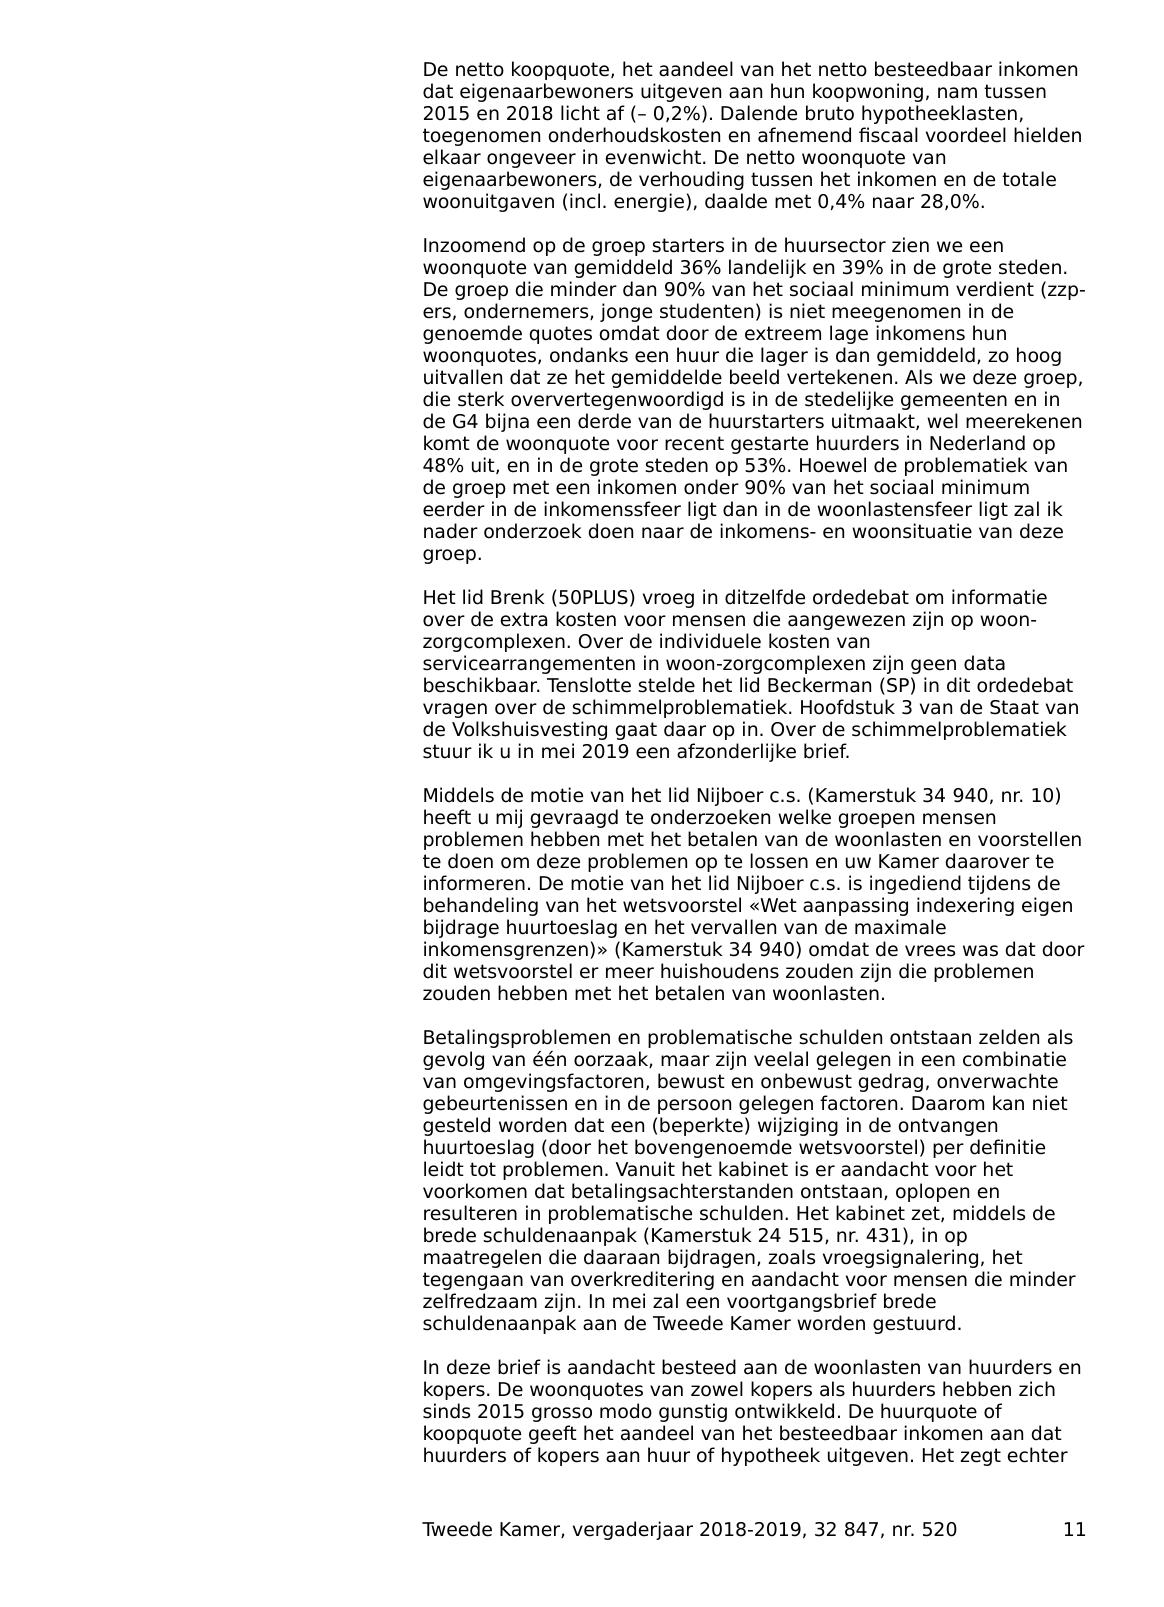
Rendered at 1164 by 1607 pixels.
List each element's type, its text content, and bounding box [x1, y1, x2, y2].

text De netto koopquote, het aandeel van het netto besteedbaar inkomen dat eigenaarbewoners uitgeven aan hun koopwoning, nam tussen 2015 en 2018 licht af (– 0,2%). Dalende bruto hypotheeklasten, toegenomen onderhoudskosten en afnemend fiscaal voordeel hielden elkaar ongeveer in evenwicht. De netto woonquote van eigenaarbewoners, de verhouding tussen het inkomen en de totale woonuitgaven (incl. energie), daalde met 0,4% naar 28,0%. [422, 59, 1087, 213]
text Het lid Brenk (50PLUS) vroeg in ditzelfde ordedebat om informatie over de extra kosten voor mensen die aangewezen zijn op woon-zorgcomplexen. Over de individuele kosten van servicearrangementen in woon-zorgcomplexen zijn geen data beschikbaar. Tenslotte stelde het lid Beckerman (SP) in dit ordedebat vragen over de schimmelproblematiek. Hoofdstuk 3 van de Staat van de Volkshuisvesting gaat daar op in. Over de schimmelproblematiek stuur ik u in mei 2019 een afzonderlijke brief. [422, 587, 1087, 763]
text Middels de motie van het lid Nijboer c.s. (Kamerstuk 34 940, nr. 10) heeft u mij gevraagd te onderzoeken welke groepen mensen problemen hebben met het betalen van de woonlasten en voorstellen te doen om deze problemen op te lossen en uw Kamer daarover te informeren. De motie van het lid Nijboer c.s. is ingediend tijdens de behandeling van het wetsvoorstel «Wet aanpassing indexering eigen bijdrage huurtoeslag en het vervallen van de maximale inkomensgrenzen)» (Kamerstuk 34 940) omdat de vrees was dat door dit wetsvoorstel er meer huishoudens zouden zijn die problemen zouden hebben met het betalen van woonlasten. [422, 785, 1087, 1005]
text Inzoomend op de groep starters in de huursector zien we een woonquote van gemiddeld 36% landelijk en 39% in de grote steden. De groep die minder dan 90% van het sociaal minimum verdient (zzp-ers, ondernemers, jonge studenten) is niet meegenomen in de genoemde quotes omdat door de extreem lage inkomens hun woonquotes, ondanks een huur die lager is dan gemiddeld, zo hoog uitvallen dat ze het gemiddelde beeld vertekenen. Als we deze groep, die sterk oververtegenwoordigd is in de stedelijke gemeenten en in de G4 bijna een derde van de huurstarters uitmaakt, wel meerekenen komt de woonquote voor recent gestarte huurders in Nederland op 48% uit, en in de grote steden op 53%. Hoewel de problematiek van de groep met een inkomen onder 90% van het sociaal minimum eerder in de inkomenssfeer ligt dan in de woonlastensfeer ligt zal ik nader onderzoek doen naar de inkomens- en woonsituatie van deze groep. [422, 235, 1087, 565]
text Betalingsproblemen en problematische schulden ontstaan zelden als gevolg van één oorzaak, maar zijn veelal gelegen in een combinatie van omgevingsfactoren, bewust en onbewust gedrag, onverwachte gebeurtenissen en in de persoon gelegen factoren. Daarom kan niet gesteld worden dat een (beperkte) wijziging in de ontvangen huurtoeslag (door het bovengenoemde wetsvoorstel) per definitie leidt tot problemen. Vanuit het kabinet is er aandacht voor het voorkomen dat betalingsachterstanden ontstaan, oplopen en resulteren in problematische schulden. Het kabinet zet, middels de brede schuldenaanpak (Kamerstuk 24 515, nr. 431), in op maatregelen die daaraan bijdragen, zoals vroegsignalering, het tegengaan van overkreditering en aandacht voor mensen die minder zelfredzaam zijn. In mei zal een voortgangsbrief brede schuldenaanpak aan de Tweede Kamer worden gestuurd. [422, 1027, 1087, 1335]
text In deze brief is aandacht besteed aan de woonlasten van huurders en kopers. De woonquotes van zowel kopers als huurders hebben zich sinds 2015 grosso modo gunstig ontwikkeld. De huurquote of koopquote geeft het aandeel van het besteedbaar inkomen aan dat huurders of kopers aan huur of hypotheek uitgeven. Het zegt echter [422, 1357, 1087, 1467]
